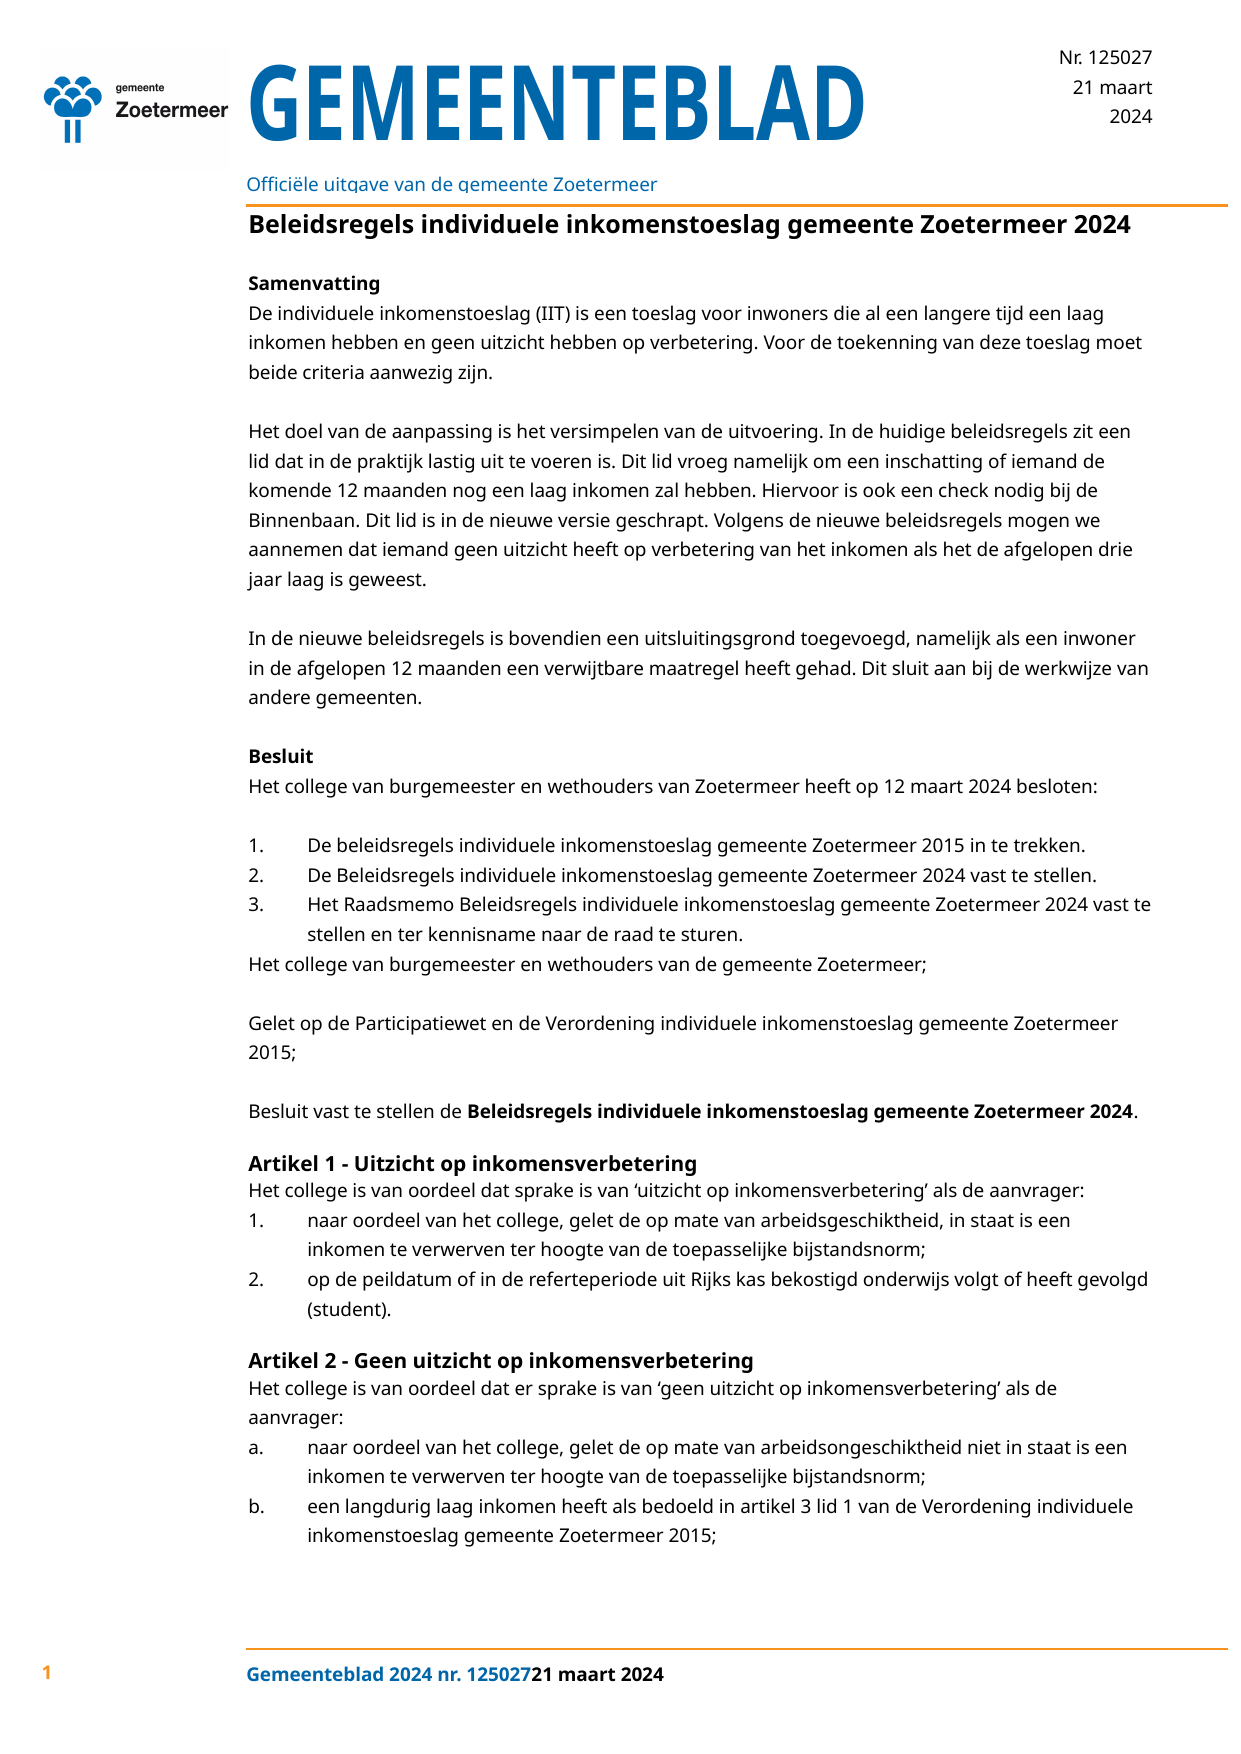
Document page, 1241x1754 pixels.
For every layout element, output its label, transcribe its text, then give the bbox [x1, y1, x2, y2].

text In de nieuwe beleidsregels is bovendien een uitsluitingsgrond toegevoegd, namelijk als een inwoner in de afgelopen 12 maanden een verwijtbare maatregel heeft gehad. Dit sluit aan bij de werkwijze van andere gemeenten. [248, 625, 1152, 710]
list naar oordeel van het college, gelet de op mate van arbeidsongeschiktheid niet in staat is een inkomen te verwerven ter hoogte van de toepasselijke bijstandsnorm; [248, 1434, 1152, 1489]
text Het college van burgemeester en wethouders van Zoetermeer heeft op 12 maart 2024 besloten: [248, 773, 1152, 799]
list Het Raadsmemo Beleidsregels individuele inkomenstoeslag gemeente Zoetermeer 2024 vast te stellen en ter kennisname naar de raad te sturen. [248, 892, 1152, 947]
text Besluit vast te stellen de Beleidsregels individuele inkomenstoeslag gemeente Zoetermeer 2024. [248, 1099, 1152, 1124]
text Het doel van de aanpassing is het versimpelen van de uitvoering. In de huidige beleidsregels zit een lid dat in de praktijk lastig uit te voeren is. Dit lid vroeg namelijk om een inschatting of iemand de komende 12 maanden nog een laag inkomen zal hebben. Hiervoor is ook een check nodig bij de Binnenbaan. Dit lid is in de nieuwe versie geschrapt. Volgens de nieuwe beleidsregels mogen we aannemen dat iemand geen uitzicht heeft op verbetering van het inkomen als het de afgelopen drie jaar laag is geweest. [248, 418, 1152, 592]
text Besluit [248, 744, 1152, 769]
text Het college is van oordeel dat sprake is van ‘uitzicht op inkomensverbetering’ als de aanvrager: [248, 1177, 1152, 1203]
list De beleidsregels individuele inkomenstoeslag gemeente Zoetermeer 2015 in te trekken. [248, 832, 1152, 858]
text Beleidsregels individuele inkomenstoeslag gemeente Zoetermeer 2024 [248, 207, 1152, 241]
text Samenvatting [248, 270, 1152, 296]
text Het college is van oordeel dat er sprake is van ‘geen uitzicht op inkomensverbetering’ als de aanvrager: [248, 1375, 1152, 1430]
picture [41, 47, 231, 172]
list De Beleidsregels individuele inkomenstoeslag gemeente Zoetermeer 2024 vast te stellen. [248, 862, 1152, 888]
text Gelet op de Participatiewet en de Verordening individuele inkomenstoeslag gemeente Zoetermeer 2015; [248, 1010, 1152, 1065]
text Het college van burgemeester en wethouders van de gemeente Zoetermeer; [248, 951, 1152, 976]
text Artikel 1 - Uitzicht op inkomensverbetering [248, 1149, 1152, 1177]
text Artikel 2 - Geen uitzicht op inkomensverbetering [248, 1346, 1152, 1375]
list een langdurig laag inkomen heeft als bedoeld in artikel 3 lid 1 van de Verordening individuele inkomenstoeslag gemeente Zoetermeer 2015; [248, 1493, 1152, 1548]
text De individuele inkomenstoeslag (IIT) is een toeslag voor inwoners die al een langere tijd een laag inkomen hebben en geen uitzicht hebben op verbetering. Voor de toekenning van deze toeslag moet beide criteria aanwezig zijn. [248, 300, 1152, 385]
list op de peildatum of in de referteperiode uit Rijks kas bekostigd onderwijs volgt of heeft gevolgd (student). [248, 1266, 1152, 1322]
list naar oordeel van het college, gelet de op mate van arbeidsgeschiktheid, in staat is een inkomen te verwerven ter hoogte van de toepasselijke bijstandsnorm; [248, 1207, 1152, 1262]
